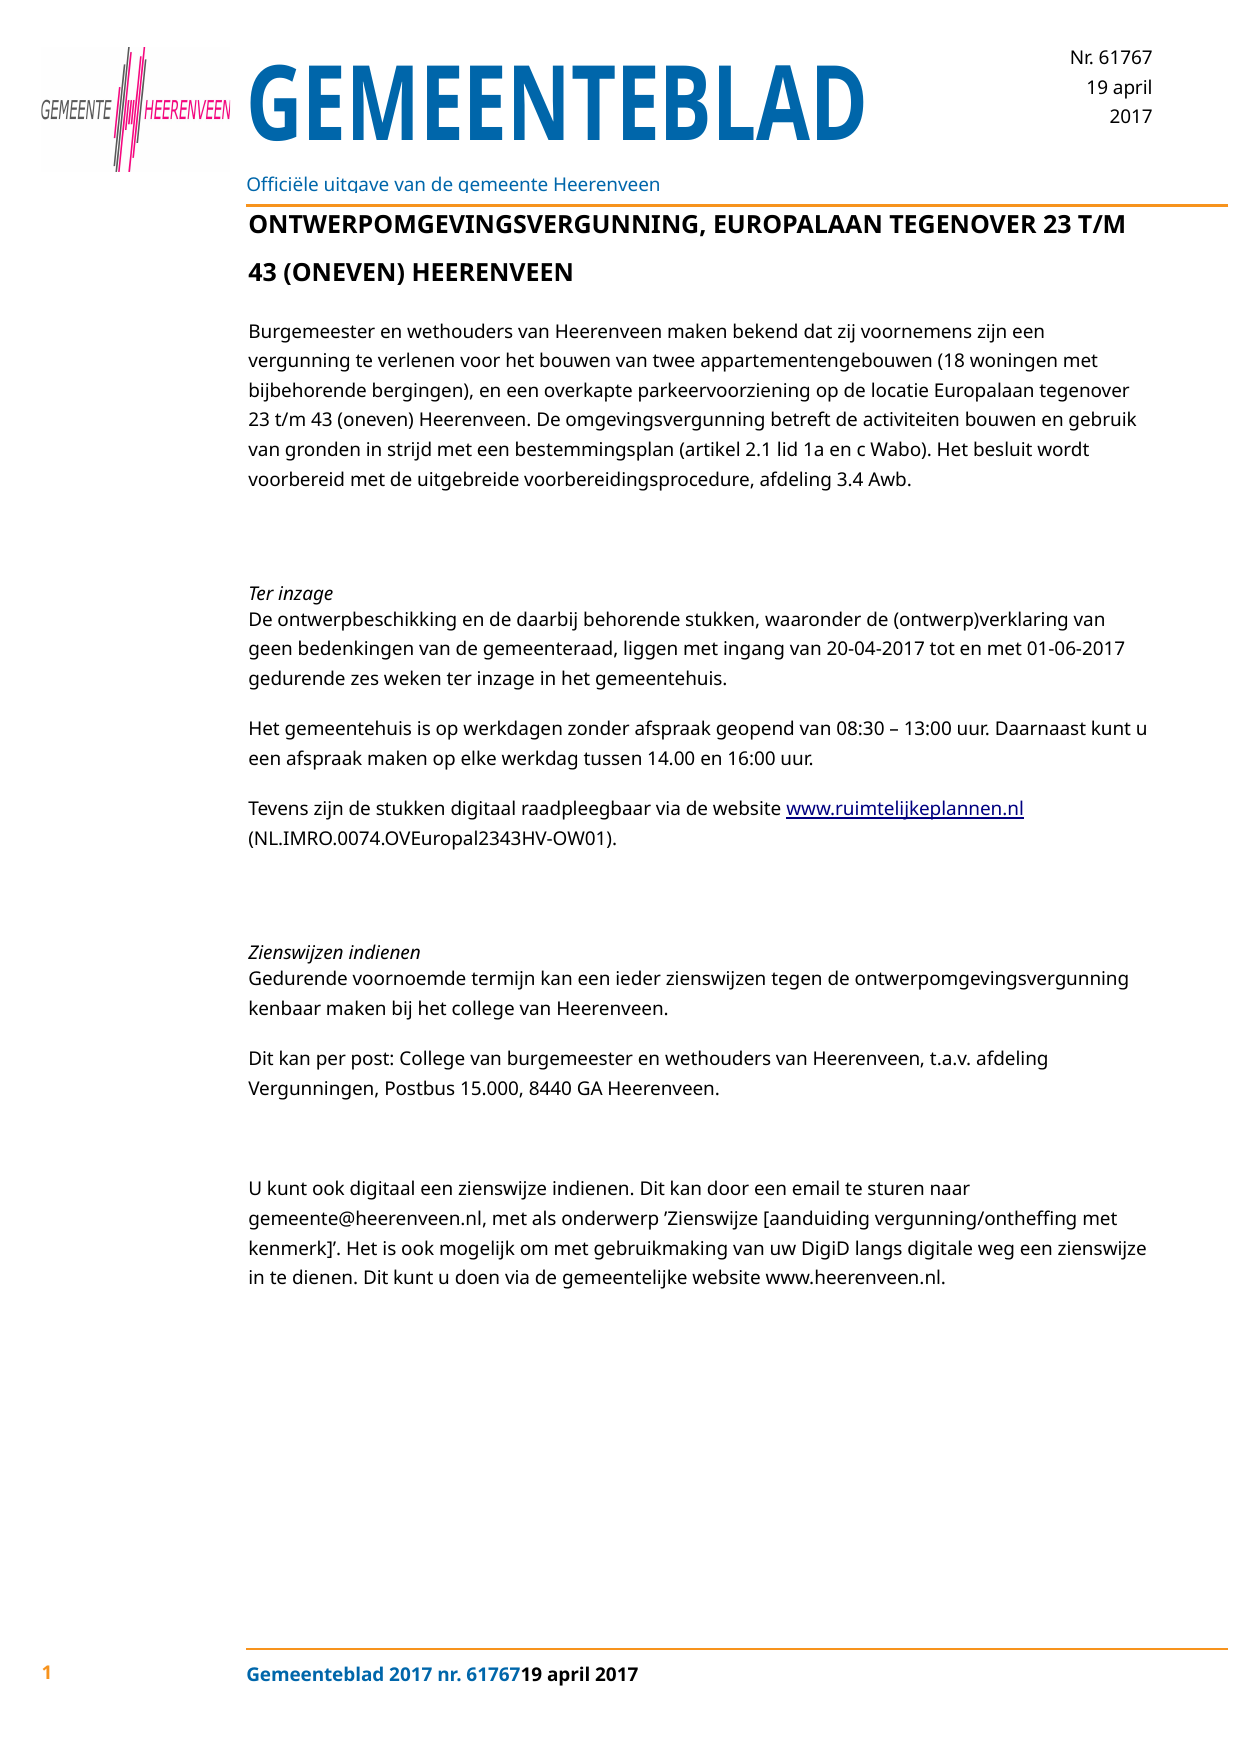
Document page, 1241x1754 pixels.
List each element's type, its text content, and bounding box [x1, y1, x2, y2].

text De ontwerpbeschikking en de daarbij behorende stukken, waaronder de (ontwerp)verklaring van geen bedenkingen van de gemeenteraad, liggen met ingang van 20-04-2017 tot en met 01-06-2017 gedurende zes weken ter inzage in het gemeentehuis. [248, 606, 1152, 691]
text Zienswijzen indienen [248, 939, 1152, 965]
text Burgemeester en wethouders van Heerenveen maken bekend dat zij voornemens zijn een vergunning te verlenen voor het bouwen van twee appartementengebouwen (18 woningen met bijbehorende bergingen), en een overkapte parkeervoorziening op de locatie Europalaan tegenover 23 t/m 43 (oneven) Heerenveen. De omgevingsvergunning betreft de activiteiten bouwen en gebruik van gronden in strijd met een bestemmingsplan (artikel 2.1 lid 1a en c Wabo). Het besluit wordt voorbereid met de uitgebreide voorbereidingsprocedure, afdeling 3.4 Awb. [248, 318, 1152, 492]
text Het gemeentehuis is op werkdagen zonder afspraak geopend van 08:30 – 13:00 uur. Daarnaast kunt u een afspraak maken op elke werkdag tussen 14.00 en 16:00 uur. [248, 716, 1152, 771]
text Ter inzage [248, 580, 1152, 606]
text Dit kan per post: College van burgemeester en wethouders van Heerenveen, t.a.v. afdeling Vergunningen, Postbus 15.000, 8440 GA Heerenveen. [248, 1045, 1152, 1101]
text Gedurende voornoemde termijn kan een ieder zienswijzen tegen de ontwerpomgevingsvergunning kenbaar maken bij het college van Heerenveen. [248, 965, 1152, 1021]
picture [41, 47, 231, 172]
text U kunt ook digitaal een zienswijze indienen. Dit kan door een email te sturen naar gemeente@heerenveen.nl, met als onderwerp ’Zienswijze [aanduiding vergunning/ontheffing met kenmerk]’. Het is ook mogelijk om met gebruikmaking van uw DigiD langs digitale weg een zienswijze in te dienen. Dit kunt u doen via de gemeentelijke website www.heerenveen.nl. [248, 1176, 1152, 1290]
text ONTWERPOMGEVINGSVERGUNNING, EUROPALAAN TEGENOVER 23 T/M 43 (ONEVEN) HEERENVEEN [248, 207, 1152, 288]
text Tevens zijn de stukken digitaal raadpleegbaar via de website www.ruimtelijkeplannen.nl (NL.IMRO.0074.OVEuropal2343HV-OW01). [248, 796, 1152, 851]
